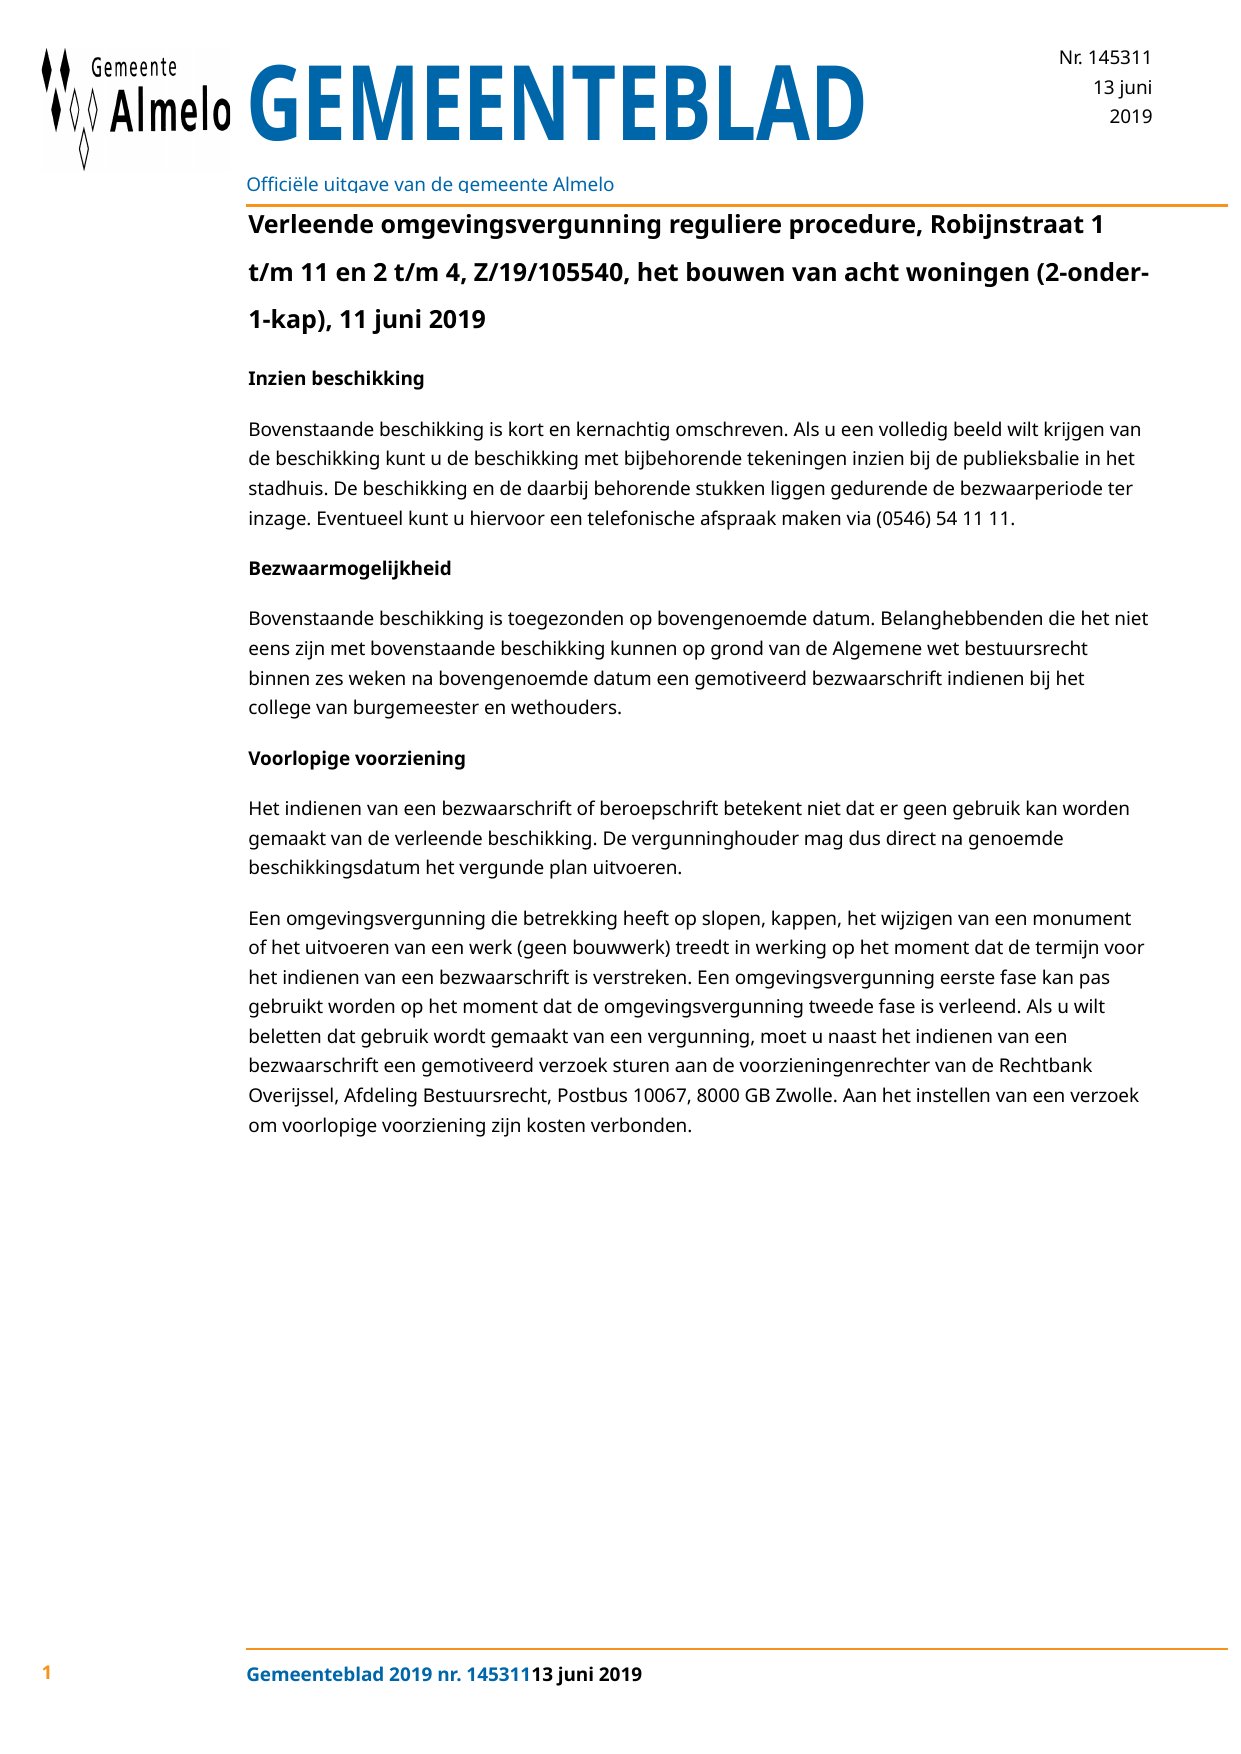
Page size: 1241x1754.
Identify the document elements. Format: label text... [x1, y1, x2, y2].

text Inzien beschikking [248, 366, 1152, 391]
text Een omgevingsvergunning die betrekking heeft op slopen, kappen, het wijzigen van een monument of het uitvoeren van een werk (geen bouwwerk) treedt in werking op het moment dat de termijn voor het indienen van een bezwaarschrift is verstreken. Een omgevingsvergunning eerste fase kan pas gebruikt worden op het moment dat de omgevingsvergunning tweede fase is verleend. Als u wilt beletten dat gebruik wordt gemaakt van een vergunning, moet u naast het indienen van een bezwaarschrift een gemotiveerd verzoek sturen aan de voorzieningenrechter van de Rechtbank Overijssel, Afdeling Bestuursrecht, Postbus 10067, 8000 GB Zwolle. Aan het instellen van een verzoek om voorlopige voorziening zijn kosten verbonden. [248, 905, 1152, 1137]
picture [41, 47, 231, 172]
text Bovenstaande beschikking is kort en kernachtig omschreven. Als u een volledig beeld wilt krijgen van de beschikking kunt u de beschikking met bijbehorende tekeningen inzien bij de publieksbalie in het stadhuis. De beschikking en de daarbij behorende stukken liggen gedurende de bezwaarperiode ter inzage. Eventueel kunt u hiervoor een telefonische afspraak maken via (0546) 54 11 11. [248, 416, 1152, 530]
text Het indienen van een bezwaarschrift of beroepschrift betekent niet dat er geen gebruik kan worden gemaakt van de verleende beschikking. De vergunninghouder mag dus direct na genoemde beschikkingsdatum het vergunde plan uitvoeren. [248, 795, 1152, 880]
text Bezwaarmogelijkheid [248, 555, 1152, 581]
text Bovenstaande beschikking is toegezonden op bovengenoemde datum. Belanghebbenden die het niet eens zijn met bovenstaande beschikking kunnen op grond van de Algemene wet bestuursrecht binnen zes weken na bovengenoemde datum een gemotiveerd bezwaarschrift indienen bij het college van burgemeester en wethouders. [248, 606, 1152, 720]
text Voorlopige voorziening [248, 745, 1152, 770]
text Verleende omgevingsvergunning reguliere procedure, Robijnstraat 1 t/m 11 en 2 t/m 4, Z/19/105540, het bouwen van acht woningen (2-onder-1-kap), 11 juni 2019 [248, 207, 1152, 336]
